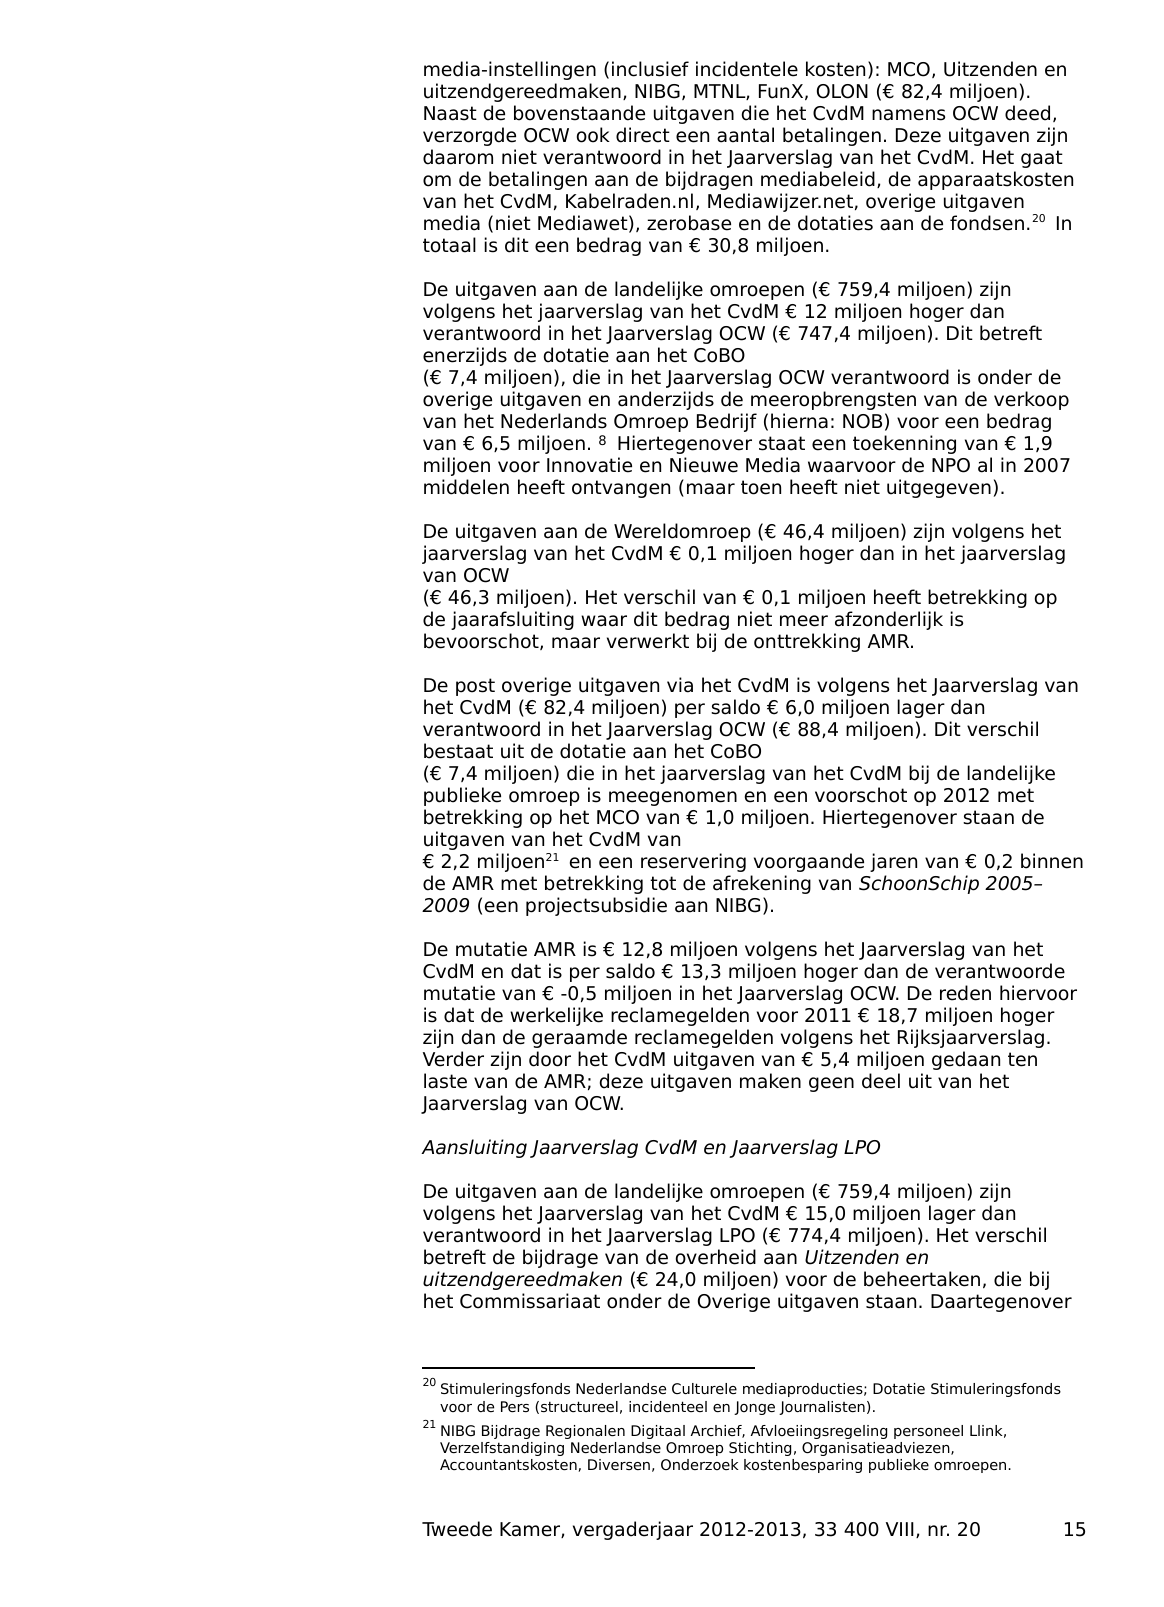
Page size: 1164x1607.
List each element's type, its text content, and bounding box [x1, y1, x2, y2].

text NIBG Bijdrage Regionalen Digitaal Archief, Afvloeiingsregeling personeel Llink, Verzelfstandiging Nederlandse Omroep Stichting, Organisatieadviezen, Accountantskosten, Diversen, Onderzoek kostenbesparing publieke omroepen. [422, 1418, 1087, 1474]
text De post overige uitgaven via het CvdM is volgens het Jaarverslag van het CvdM (€ 82,4 miljoen) per saldo € 6,0 miljoen lager dan verantwoord in het Jaarverslag OCW (€ 88,4 miljoen). Dit verschil bestaat uit de dotatie aan het CoBO [422, 675, 1087, 763]
text Stimuleringsfonds Nederlandse Culturele mediaproducties; Dotatie Stimuleringsfonds voor de Pers (structureel, incidenteel en Jonge Journalisten). [422, 1377, 1087, 1416]
text De mutatie AMR is € 12,8 miljoen volgens het Jaarverslag van het CvdM en dat is per saldo € 13,3 miljoen hoger dan de verantwoorde mutatie van € -0,5 miljoen in het Jaarverslag OCW. De reden hiervoor is dat de werkelijke reclamegelden voor 2011 € 18,7 miljoen hoger zijn dan de geraamde reclamegelden volgens het Rijksjaarverslag. Verder zijn door het CvdM uitgaven van € 5,4 miljoen gedaan ten laste van de AMR; deze uitgaven maken geen deel uit van het Jaarverslag van OCW. [422, 939, 1087, 1115]
text De uitgaven aan de Wereldomroep (€ 46,4 miljoen) zijn volgens het jaarverslag van het CvdM € 0,1 miljoen hoger dan in het jaarverslag van OCW [422, 521, 1087, 587]
text (€ 7,4 miljoen), die in het Jaarverslag OCW verantwoord is onder de overige uitgaven en anderzijds de meeropbrengsten van de verkoop van het Nederlands Omroep Bedrijf (hierna: NOB) voor een bedrag van € 6,5 miljoen. 8 Hiertegenover staat een toekenning van € 1,9 miljoen voor Innovatie en Nieuwe Media waarvoor de NPO al in 2007 middelen heeft ontvangen (maar toen heeft niet uitgegeven). [422, 367, 1087, 499]
text media-instellingen (inclusief incidentele kosten): MCO, Uitzenden en uitzendgereedmaken, NIBG, MTNL, FunX, OLON (€ 82,4 miljoen). Naast de bovenstaande uitgaven die het CvdM namens OCW deed, verzorgde OCW ook direct een aantal betalingen. Deze uitgaven zijn daarom niet verantwoord in het Jaarverslag van het CvdM. Het gaat om de betalingen aan de bijdragen mediabeleid, de apparaatskosten van het CvdM, Kabelraden.nl, Mediawijzer.net, overige uitgaven media (niet Mediawet), zerobase en de dotaties aan de fondsen. In totaal is dit een bedrag van € 30,8 miljoen. [422, 59, 1087, 257]
text (€ 7,4 miljoen) die in het jaarverslag van het CvdM bij de landelijke publieke omroep is meegenomen en een voorschot op 2012 met betrekking op het MCO van € 1,0 miljoen. Hiertegenover staan de uitgaven van het CvdM van [422, 763, 1087, 851]
text € 2,2 miljoen en een reservering voorgaande jaren van € 0,2 binnen de AMR met betrekking tot de afrekening van SchoonSchip 2005–2009 (een projectsubsidie aan NIBG). [422, 851, 1087, 917]
text De uitgaven aan de landelijke omroepen (€ 759,4 miljoen) zijn volgens het jaarverslag van het CvdM € 12 miljoen hoger dan verantwoord in het Jaarverslag OCW (€ 747,4 miljoen). Dit betreft enerzijds de dotatie aan het CoBO [422, 279, 1087, 367]
text De uitgaven aan de landelijke omroepen (€ 759,4 miljoen) zijn volgens het Jaarverslag van het CvdM € 15,0 miljoen lager dan verantwoord in het Jaarverslag LPO (€ 774,4 miljoen). Het verschil betreft de bijdrage van de overheid aan Uitzenden en uitzendgereedmaken (€ 24,0 miljoen) voor de beheertaken, die bij het Commissariaat onder de Overige uitgaven staan. Daartegenover [422, 1181, 1087, 1313]
text (€ 46,3 miljoen). Het verschil van € 0,1 miljoen heeft betrekking op de jaarafsluiting waar dit bedrag niet meer afzonderlijk is bevoorschot, maar verwerkt bij de onttrekking AMR. [422, 587, 1087, 653]
subtitle Aansluiting Jaarverslag CvdM en Jaarverslag LPO [422, 1137, 1087, 1159]
